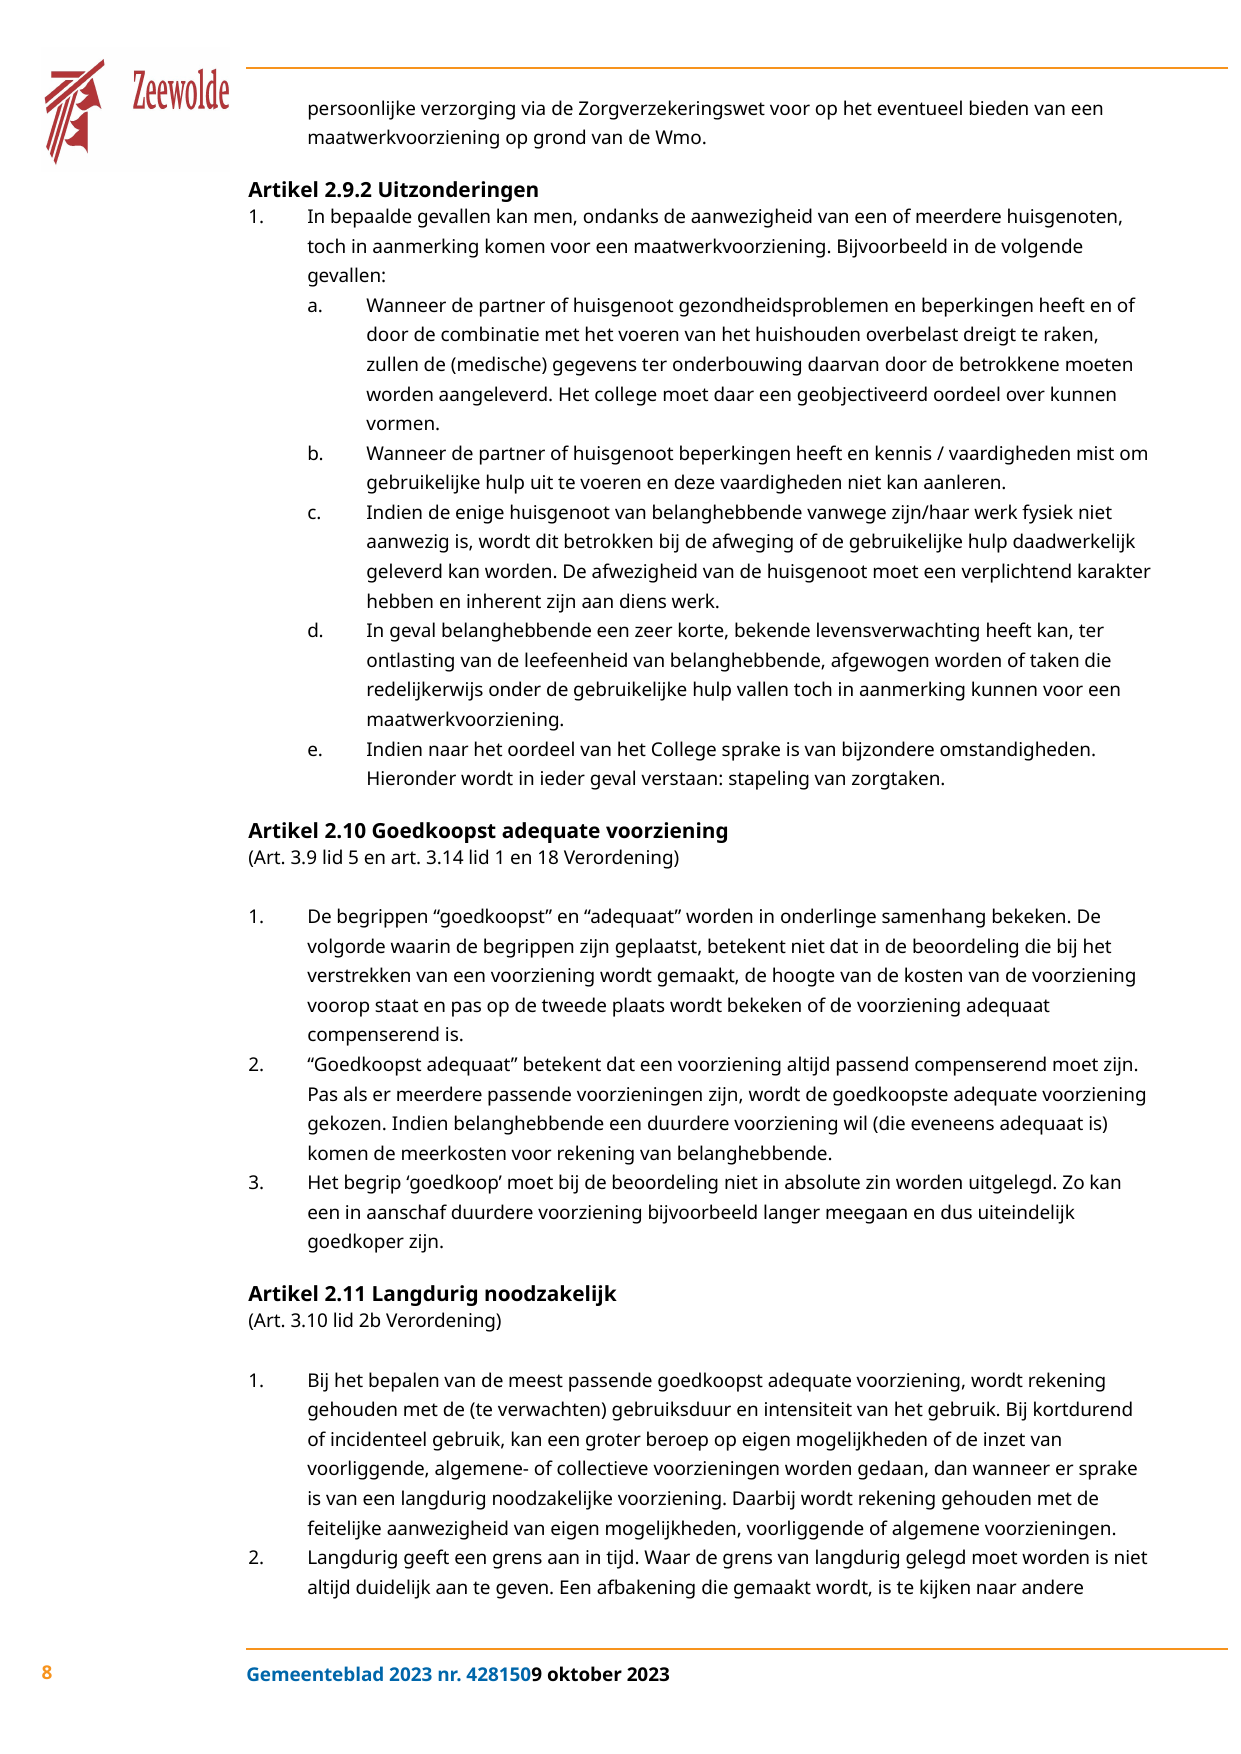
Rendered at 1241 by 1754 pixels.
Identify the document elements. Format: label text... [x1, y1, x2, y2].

list Het begrip ‘goedkoop’ moet bij de beoordeling niet in absolute zin worden uitgelegd. Zo kan een in aanschaf duurdere voorziening bijvoorbeeld langer meegaan en dus uiteindelijk goedkoper zijn. [248, 1169, 1152, 1254]
list Langdurig geeft een grens aan in tijd. Waar de grens van langdurig gelegd moet worden is niet altijd duidelijk aan te geven. Een afbakening die gemaakt wordt, is te kijken naar andere [248, 1544, 1152, 1599]
text (Art. 3.10 lid 2b Verordening) [248, 1308, 1152, 1333]
text (Art. 3.9 lid 5 en art. 3.14 lid 1 en 18 Verordening) [248, 844, 1152, 870]
list Indien naar het oordeel van het College sprake is van bijzondere omstandigheden. Hieronder wordt in ieder geval verstaan: stapeling van zorgtaken. [307, 736, 1152, 791]
list “Goedkoopst adequaat” betekent dat een voorziening altijd passend compenserend moet zijn. Pas als er meerdere passende voorzieningen zijn, wordt de goedkoopste adequate voorziening gekozen. Indien belanghebbende een duurdere voorziening wil (die eveneens adequaat is) komen de meerkosten voor rekening van belanghebbende. [248, 1051, 1152, 1166]
list Wanneer de partner of huisgenoot beperkingen heeft en kennis / vaardigheden mist om gebruikelijke hulp uit te voeren en deze vaardigheden niet kan aanleren. [307, 440, 1152, 495]
text Artikel 2.9.2 Uitzonderingen [248, 175, 1152, 203]
text Artikel 2.11 Langdurig noodzakelijk [248, 1279, 1152, 1308]
list In bepaalde gevallen kan men, ondanks de aanwezigheid van een of meerdere huisgenoten, toch in aanmerking komen voor een maatwerkvoorziening. Bijvoorbeeld in de volgende gevallen: [248, 203, 1152, 288]
list De begrippen “goedkoopst” en “adequaat” worden in onderlinge samenhang bekeken. De volgorde waarin de begrippen zijn geplaatst, betekent niet dat in de beoordeling die bij het verstrekken van een voorziening wordt gemaakt, de hoogte van de kosten van de voorziening voorop staat en pas op de tweede plaats wordt bekeken of de voorziening adequaat compenserend is. [248, 903, 1152, 1047]
list In geval belanghebbende een zeer korte, bekende levensverwachting heeft kan, ter ontlasting van de leefeenheid van belanghebbende, afgewogen worden of taken die redelijkerwijs onder de gebruikelijke hulp vallen toch in aanmerking kunnen voor een maatwerkvoorziening. [307, 617, 1152, 732]
list Indien de enige huisgenoot van belanghebbende vanwege zijn/haar werk fysiek niet aanwezig is, wordt dit betrokken bij de afweging of de gebruikelijke hulp daadwerkelijk geleverd kan worden. De afwezigheid van de huisgenoot moet een verplichtend karakter hebben en inherent zijn aan diens werk. [307, 499, 1152, 613]
list persoonlijke verzorging via de Zorgverzekeringswet voor op het eventueel bieden van een maatwerkvoorziening op grond van de Wmo. [248, 95, 1152, 150]
text Artikel 2.10 Goedkoopst adequate voorziening [248, 816, 1152, 844]
list Bij het bepalen van de meest passende goedkoopst adequate voorziening, wordt rekening gehouden met de (te verwachten) gebruiksduur en intensiteit van het gebruik. Bij kortdurend of incidenteel gebruik, kan een groter beroep op eigen mogelijkheden of de inzet van voorliggende, algemene- of collectieve voorzieningen worden gedaan, dan wanneer er sprake is van een langdurig noodzakelijke voorziening. Daarbij wordt rekening gehouden met de feitelijke aanwezigheid van eigen mogelijkheden, voorliggende of algemene voorzieningen. [248, 1367, 1152, 1540]
list Wanneer de partner of huisgenoot gezondheidsproblemen en beperkingen heeft en of door de combinatie met het voeren van het huishouden overbelast dreigt te raken, zullen de (medische) gegevens ter onderbouwing daarvan door de betrokkene moeten worden aangeleverd. Het college moet daar een geobjectiveerd oordeel over kunnen vormen. [307, 292, 1152, 436]
picture [41, 47, 231, 172]
